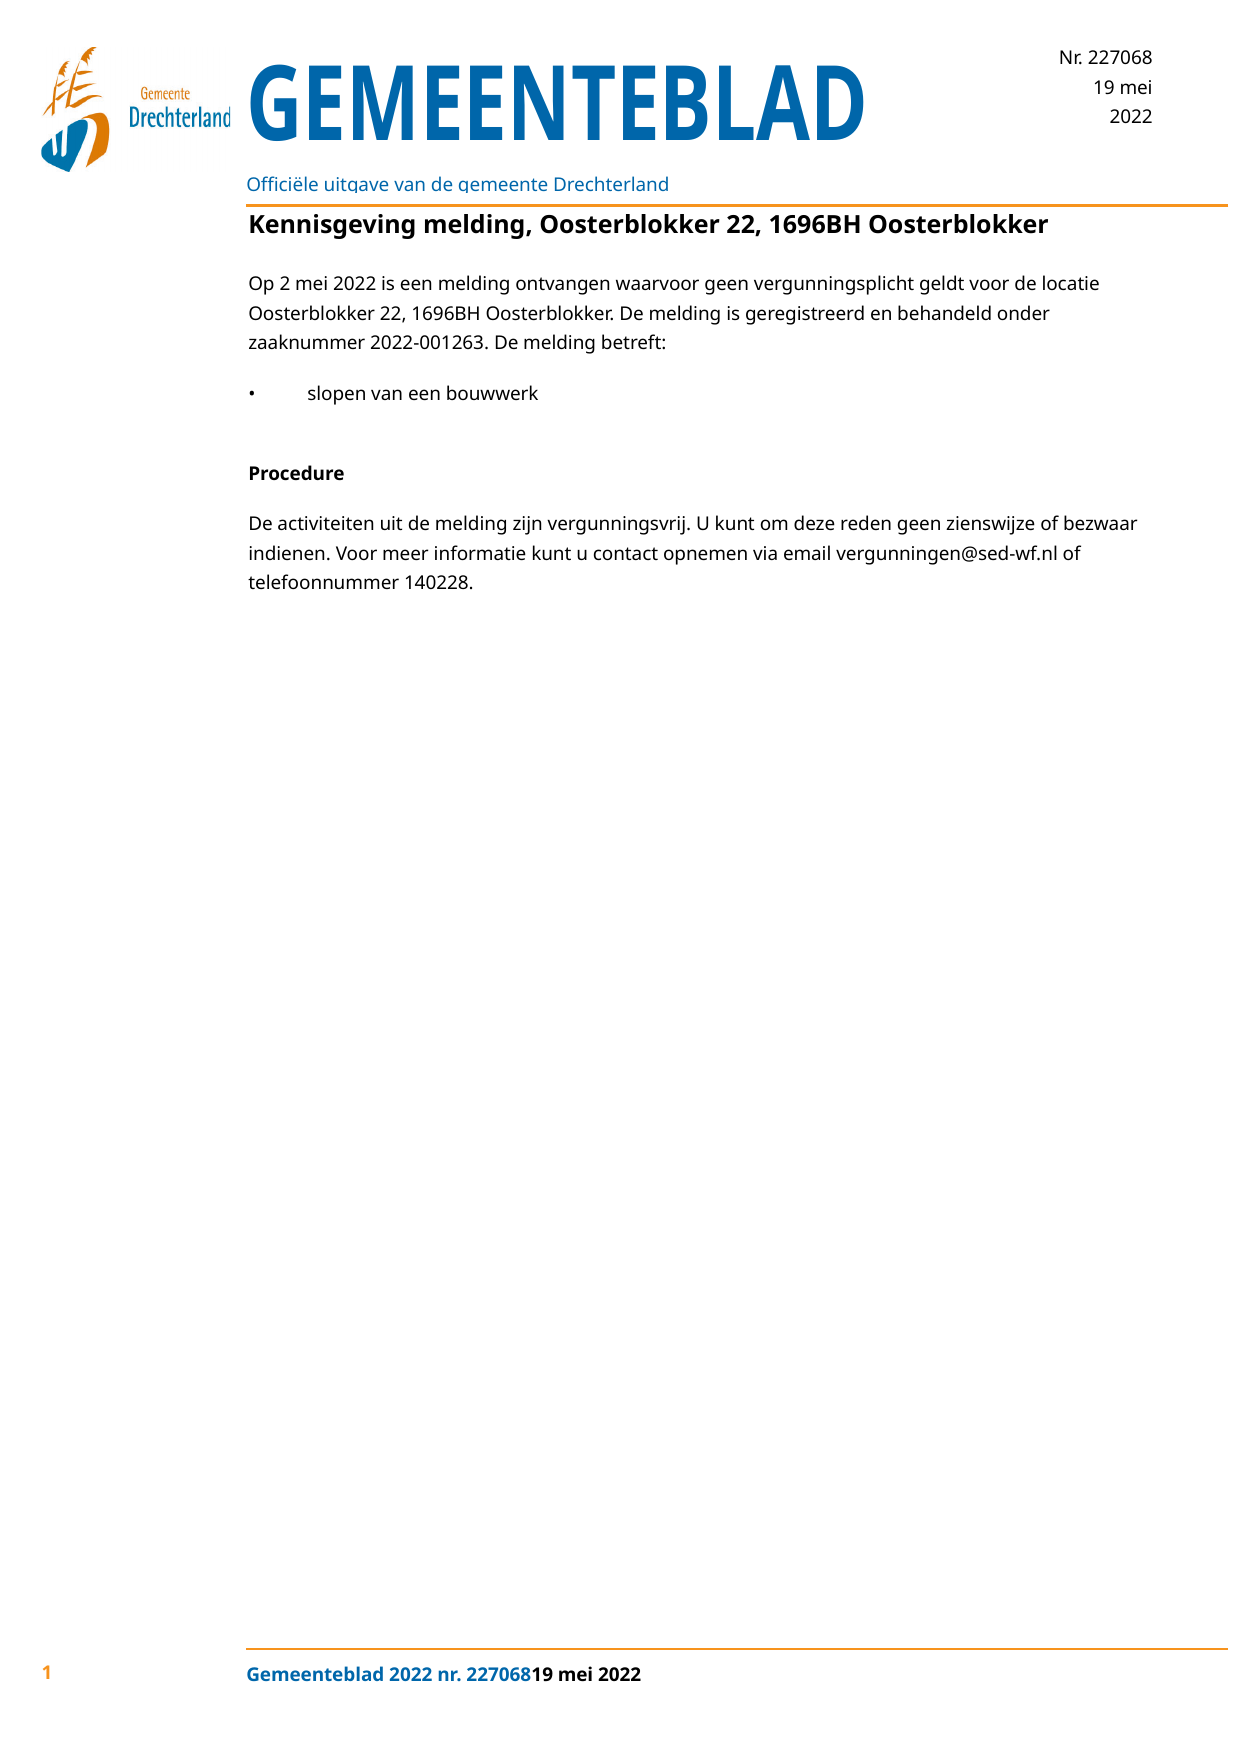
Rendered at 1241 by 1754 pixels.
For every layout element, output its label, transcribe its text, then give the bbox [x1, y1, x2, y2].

text De activiteiten uit de melding zijn vergunningsvrij. U kunt om deze reden geen zienswijze of bezwaar indienen. Voor meer informatie kunt u contact opnemen via email vergunningen@sed-wf.nl of telefoonnummer 140228. [248, 510, 1152, 595]
text Kennisgeving melding, Oosterblokker 22, 1696BH Oosterblokker [248, 207, 1152, 241]
text Op 2 mei 2022 is een melding ontvangen waarvoor geen vergunningsplicht geldt voor de locatie Oosterblokker 22, 1696BH Oosterblokker. De melding is geregistreerd en behandeld onder zaaknummer 2022-001263. De melding betreft: [248, 270, 1152, 355]
picture [41, 47, 231, 172]
picture [226, 115, 231, 124]
text Procedure [248, 460, 1152, 486]
picture [41, 158, 64, 172]
list slopen van een bouwwerk [248, 380, 1152, 406]
